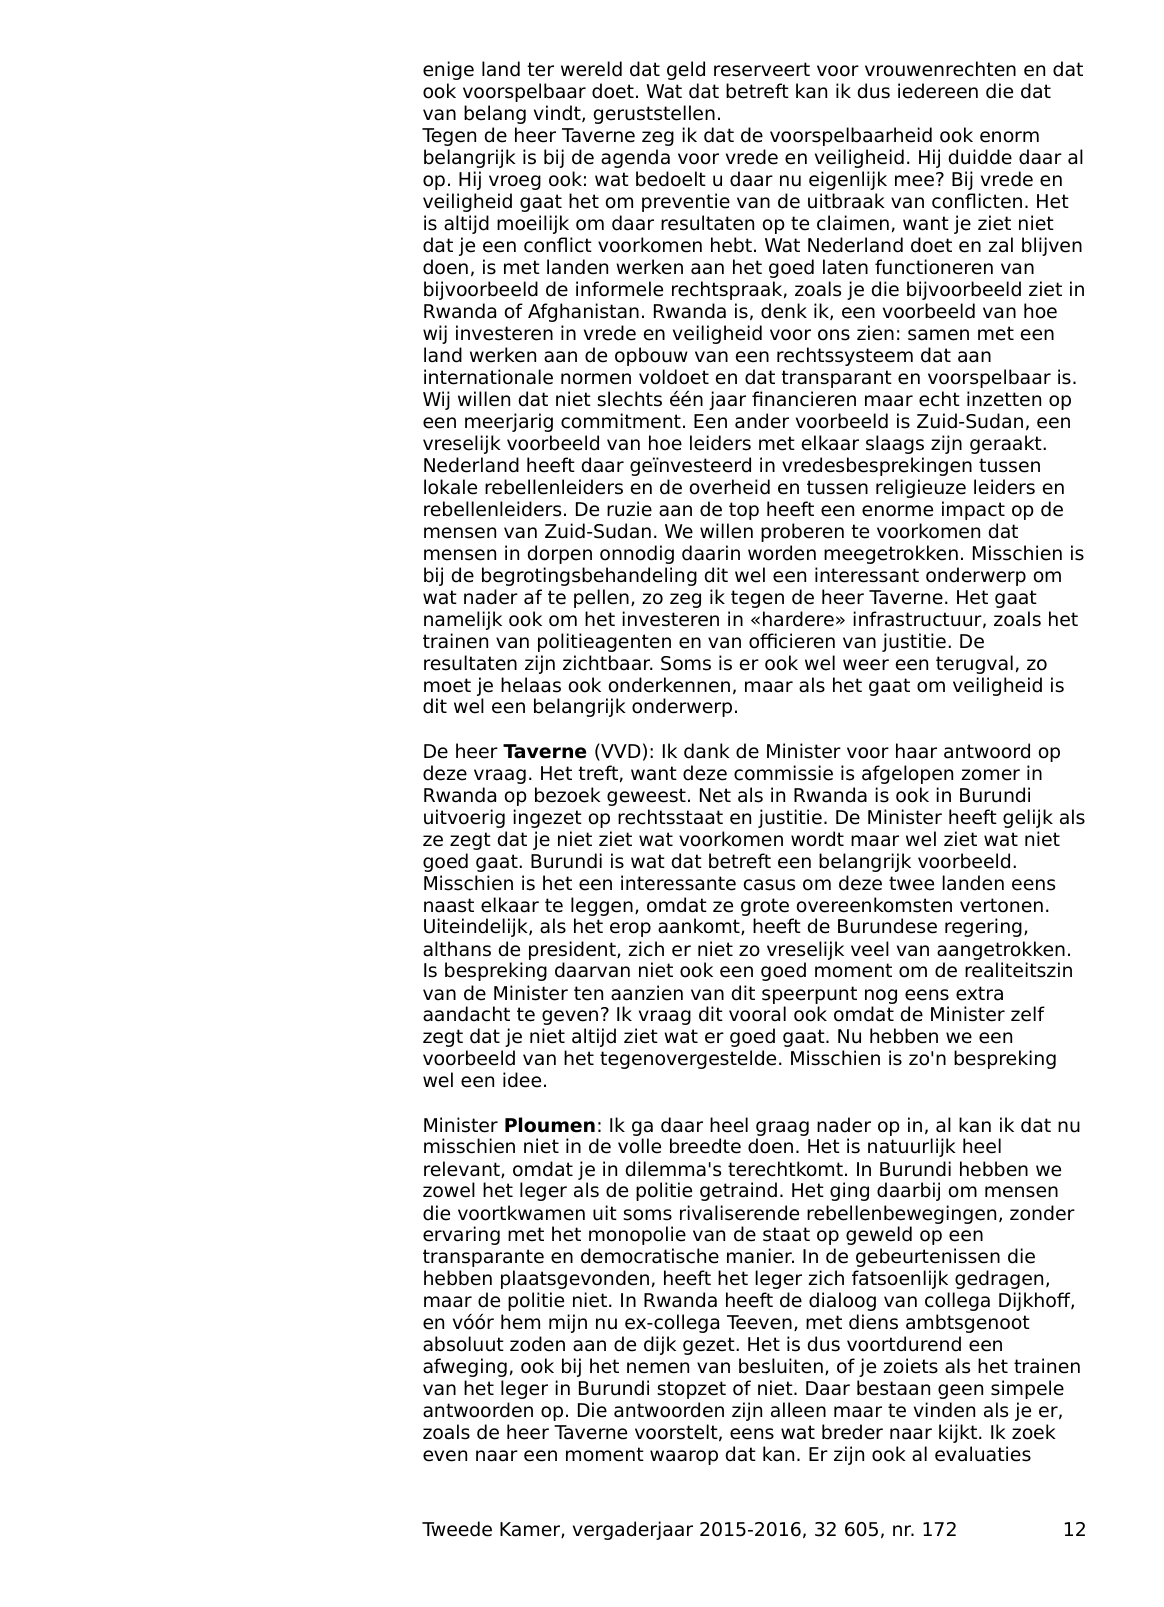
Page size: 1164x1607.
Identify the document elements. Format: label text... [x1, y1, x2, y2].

text Minister Ploumen: Ik ga daar heel graag nader op in, al kan ik dat nu misschien niet in de volle breedte doen. Het is natuurlijk heel relevant, omdat je in dilemma's terechtkomt. In Burundi hebben we zowel het leger als de politie getraind. Het ging daarbij om mensen die voortkwamen uit soms rivaliserende rebellenbewegingen, zonder ervaring met het monopolie van de staat op geweld op een transparante en democratische manier. In de gebeurtenissen die hebben plaatsgevonden, heeft het leger zich fatsoenlijk gedragen, maar de politie niet. In Rwanda heeft de dialoog van collega Dijkhoff, en vóór hem mijn nu ex-collega Teeven, met diens ambtsgenoot absoluut zoden aan de dijk gezet. Het is dus voortdurend een afweging, ook bij het nemen van besluiten, of je zoiets als het trainen van het leger in Burundi stopzet of niet. Daar bestaan geen simpele antwoorden op. Die antwoorden zijn alleen maar te vinden als je er, zoals de heer Taverne voorstelt, eens wat breder naar kijkt. Ik zoek even naar een moment waarop dat kan. Er zijn ook al evaluaties [422, 1114, 1087, 1466]
text De heer Taverne (VVD): Ik dank de Minister voor haar antwoord op deze vraag. Het treft, want deze commissie is afgelopen zomer in Rwanda op bezoek geweest. Net als in Rwanda is ook in Burundi uitvoerig ingezet op rechtsstaat en justitie. De Minister heeft gelijk als ze zegt dat je niet ziet wat voorkomen wordt maar wel ziet wat niet goed gaat. Burundi is wat dat betreft een belangrijk voorbeeld. Misschien is het een interessante casus om deze twee landen eens naast elkaar te leggen, omdat ze grote overeenkomsten vertonen. Uiteindelijk, als het erop aankomt, heeft de Burundese regering, althans de president, zich er niet zo vreselijk veel van aangetrokken. Is bespreking daarvan niet ook een goed moment om de realiteitszin van de Minister ten aanzien van dit speerpunt nog eens extra aandacht te geven? Ik vraag dit vooral ook omdat de Minister zelf zegt dat je niet altijd ziet wat er goed gaat. Nu hebben we een voorbeeld van het tegenovergestelde. Misschien is zo'n bespreking wel een idee. [422, 741, 1087, 1092]
text Tegen de heer Taverne zeg ik dat de voorspelbaarheid ook enorm belangrijk is bij de agenda voor vrede en veiligheid. Hij duidde daar al op. Hij vroeg ook: wat bedoelt u daar nu eigenlijk mee? Bij vrede en veiligheid gaat het om preventie van de uitbraak van conflicten. Het is altijd moeilijk om daar resultaten op te claimen, want je ziet niet dat je een conflict voorkomen hebt. Wat Nederland doet en zal blijven doen, is met landen werken aan het goed laten functioneren van bijvoorbeeld de informele rechtspraak, zoals je die bijvoorbeeld ziet in Rwanda of Afghanistan. Rwanda is, denk ik, een voorbeeld van hoe wij investeren in vrede en veiligheid voor ons zien: samen met een land werken aan de opbouw van een rechtssysteem dat aan internationale normen voldoet en dat transparant en voorspelbaar is. Wij willen dat niet slechts één jaar financieren maar echt inzetten op een meerjarig commitment. Een ander voorbeeld is Zuid-Sudan, een vreselijk voorbeeld van hoe leiders met elkaar slaags zijn geraakt. Nederland heeft daar geïnvesteerd in vredesbesprekingen tussen lokale rebellenleiders en de overheid en tussen religieuze leiders en rebellenleiders. De ruzie aan de top heeft een enorme impact op de mensen van Zuid-Sudan. We willen proberen te voorkomen dat mensen in dorpen onnodig daarin worden meegetrokken. Misschien is bij de begrotingsbehandeling dit wel een interessant onderwerp om wat nader af te pellen, zo zeg ik tegen de heer Taverne. Het gaat namelijk ook om het investeren in «hardere» infrastructuur, zoals het trainen van politieagenten en van officieren van justitie. De resultaten zijn zichtbaar. Soms is er ook wel weer een terugval, zo moet je helaas ook onderkennen, maar als het gaat om veiligheid is dit wel een belangrijk onderwerp. [422, 125, 1087, 718]
text enige land ter wereld dat geld reserveert voor vrouwenrechten en dat ook voorspelbaar doet. Wat dat betreft kan ik dus iedereen die dat van belang vindt, geruststellen. [422, 59, 1087, 125]
